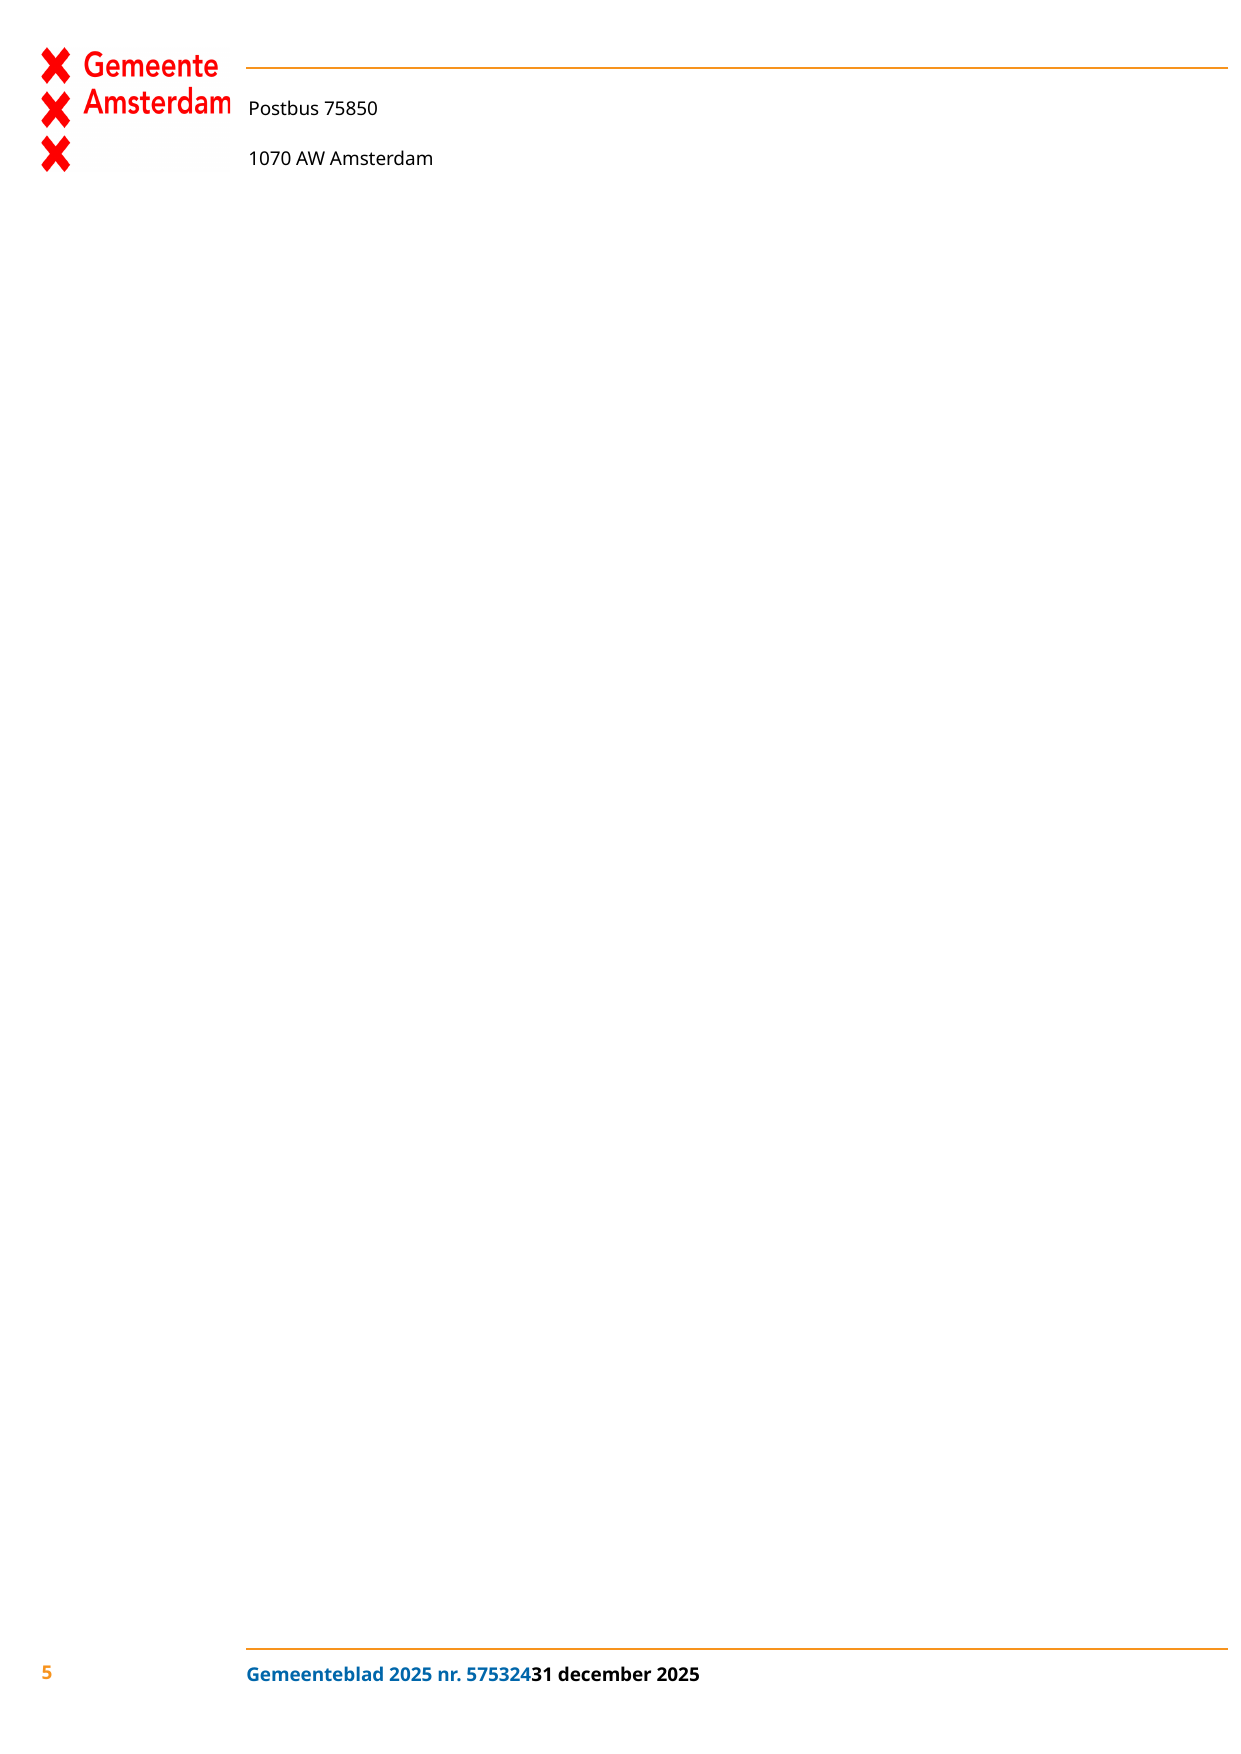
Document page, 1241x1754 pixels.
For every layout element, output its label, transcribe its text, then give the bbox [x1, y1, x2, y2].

text 1070 AW Amsterdam [248, 145, 1152, 171]
text Postbus 75850 [248, 95, 1152, 121]
picture [41, 47, 231, 172]
